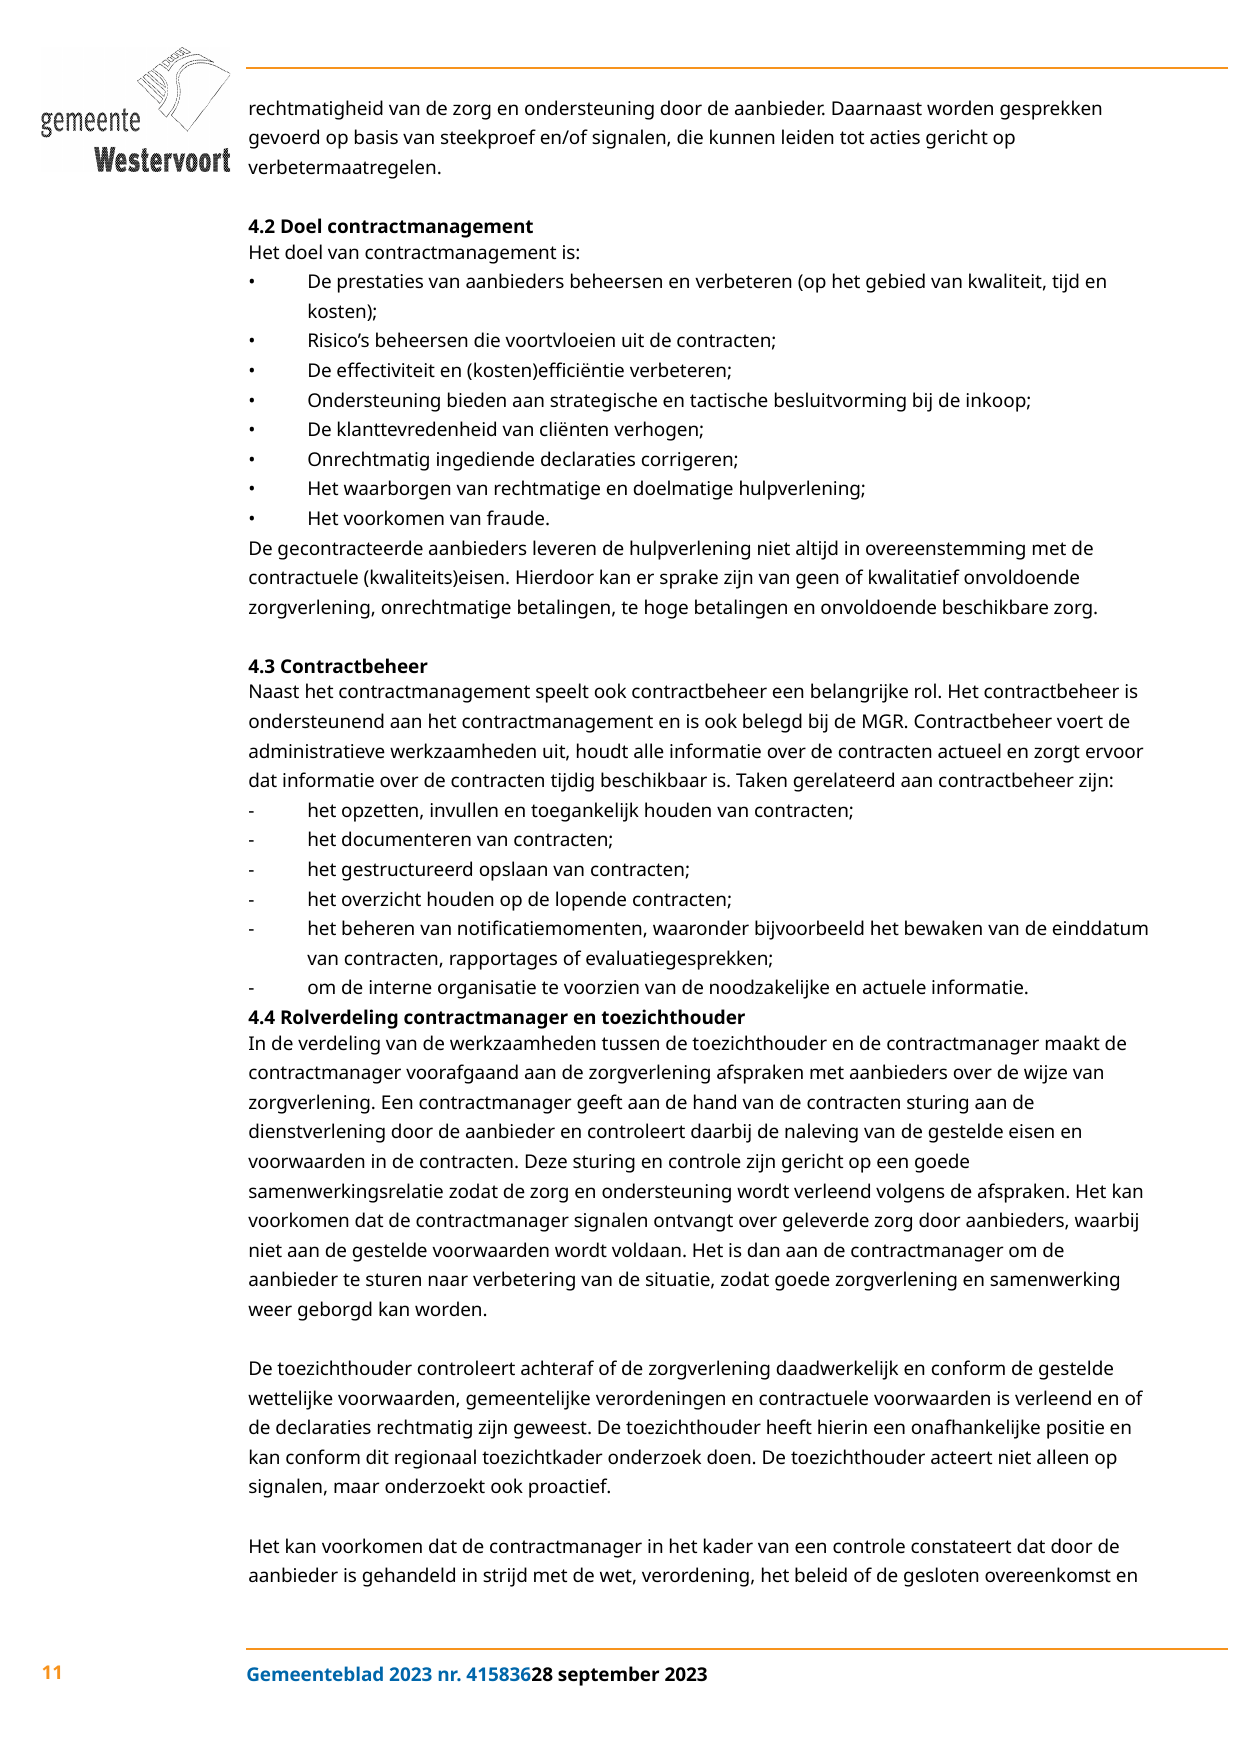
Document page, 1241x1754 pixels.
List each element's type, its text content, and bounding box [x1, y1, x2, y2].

list het documenteren van contracten; [248, 827, 1152, 852]
list het overzicht houden op de lopende contracten; [248, 886, 1152, 912]
list het opzetten, invullen en toegankelijk houden van contracten; [248, 797, 1152, 823]
text 4.3 Contractbeheer [248, 653, 1152, 679]
text rechtmatigheid van de zorg en ondersteuning door de aanbieder. Daarnaast worden gesprekken gevoerd op basis van steekproef en/of signalen, die kunnen leiden tot acties gericht op verbetermaatregelen. [248, 95, 1152, 180]
list Het waarborgen van rechtmatige en doelmatige hulpverlening; [248, 476, 1152, 501]
text Het doel van contractmanagement is: [248, 239, 1152, 264]
text Het kan voorkomen dat de contractmanager in het kader van een controle constateert dat door de aanbieder is gehandeld in strijd met de wet, verordening, het beleid of de gesloten overeenkomst en [248, 1533, 1152, 1588]
list De prestaties van aanbieders beheersen en verbeteren (op het gebied van kwaliteit, tijd en kosten); [248, 268, 1152, 324]
text In de verdeling van de werkzaamheden tussen de toezichthouder en de contractmanager maakt de contractmanager voorafgaand aan de zorgverlening afspraken met aanbieders over de wijze van zorgverlening. Een contractmanager geeft aan de hand van de contracten sturing aan de dienstverlening door de aanbieder en controleert daarbij de naleving van de gestelde eisen en voorwaarden in de contracten. Deze sturing en controle zijn gericht op een goede samenwerkingsrelatie zodat de zorg en ondersteuning wordt verleend volgens de afspraken. Het kan voorkomen dat de contractmanager signalen ontvangt over geleverde zorg door aanbieders, waarbij niet aan de gestelde voorwaarden wordt voldaan. Het is dan aan de contractmanager om de aanbieder te sturen naar verbetering van de situatie, zodat goede zorgverlening en samenwerking weer geborgd kan worden. [248, 1030, 1152, 1322]
list Risico’s beheersen die voortvloeien uit de contracten; [248, 328, 1152, 353]
picture [41, 47, 231, 172]
text Naast het contractmanagement speelt ook contractbeheer een belangrijke rol. Het contractbeheer is ondersteunend aan het contractmanagement en is ook belegd bij de MGR. Contractbeheer voert de administratieve werkzaamheden uit, houdt alle informatie over de contracten actueel en zorgt ervoor dat informatie over de contracten tijdig beschikbaar is. Taken gerelateerd aan contractbeheer zijn: [248, 679, 1152, 793]
text De toezichthouder controleert achteraf of de zorgverlening daadwerkelijk en conform de gestelde wettelijke voorwaarden, gemeentelijke verordeningen en contractuele voorwaarden is verleend en of de declaraties rechtmatig zijn geweest. De toezichthouder heeft hierin een onafhankelijke positie en kan conform dit regionaal toezichtkader onderzoek doen. De toezichthouder acteert niet alleen op signalen, maar onderzoekt ook proactief. [248, 1355, 1152, 1499]
list Onrechtmatig ingediende declaraties corrigeren; [248, 446, 1152, 472]
list om de interne organisatie te voorzien van de noodzakelijke en actuele informatie. [248, 974, 1152, 1000]
text De gecontracteerde aanbieders leveren de hulpverlening niet altijd in overeenstemming met de contractuele (kwaliteits)eisen. Hierdoor kan er sprake zijn van geen of kwalitatief onvoldoende zorgverlening, onrechtmatige betalingen, te hoge betalingen en onvoldoende beschikbare zorg. [248, 535, 1152, 619]
list Ondersteuning bieden aan strategische en tactische besluitvorming bij de inkoop; [248, 387, 1152, 412]
list De effectiviteit en (kosten)efficiëntie verbeteren; [248, 357, 1152, 383]
text 4.4 Rolverdeling contractmanager en toezichthouder [248, 1004, 1152, 1030]
list het gestructureerd opslaan van contracten; [248, 856, 1152, 882]
list De klanttevredenheid van cliënten verhogen; [248, 416, 1152, 442]
list Het voorkomen van fraude. [248, 505, 1152, 531]
list het beheren van notificatiemomenten, waaronder bijvoorbeeld het bewaken van de einddatum van contracten, rapportages of evaluatiegesprekken; [248, 915, 1152, 971]
text 4.2 Doel contractmanagement [248, 213, 1152, 239]
